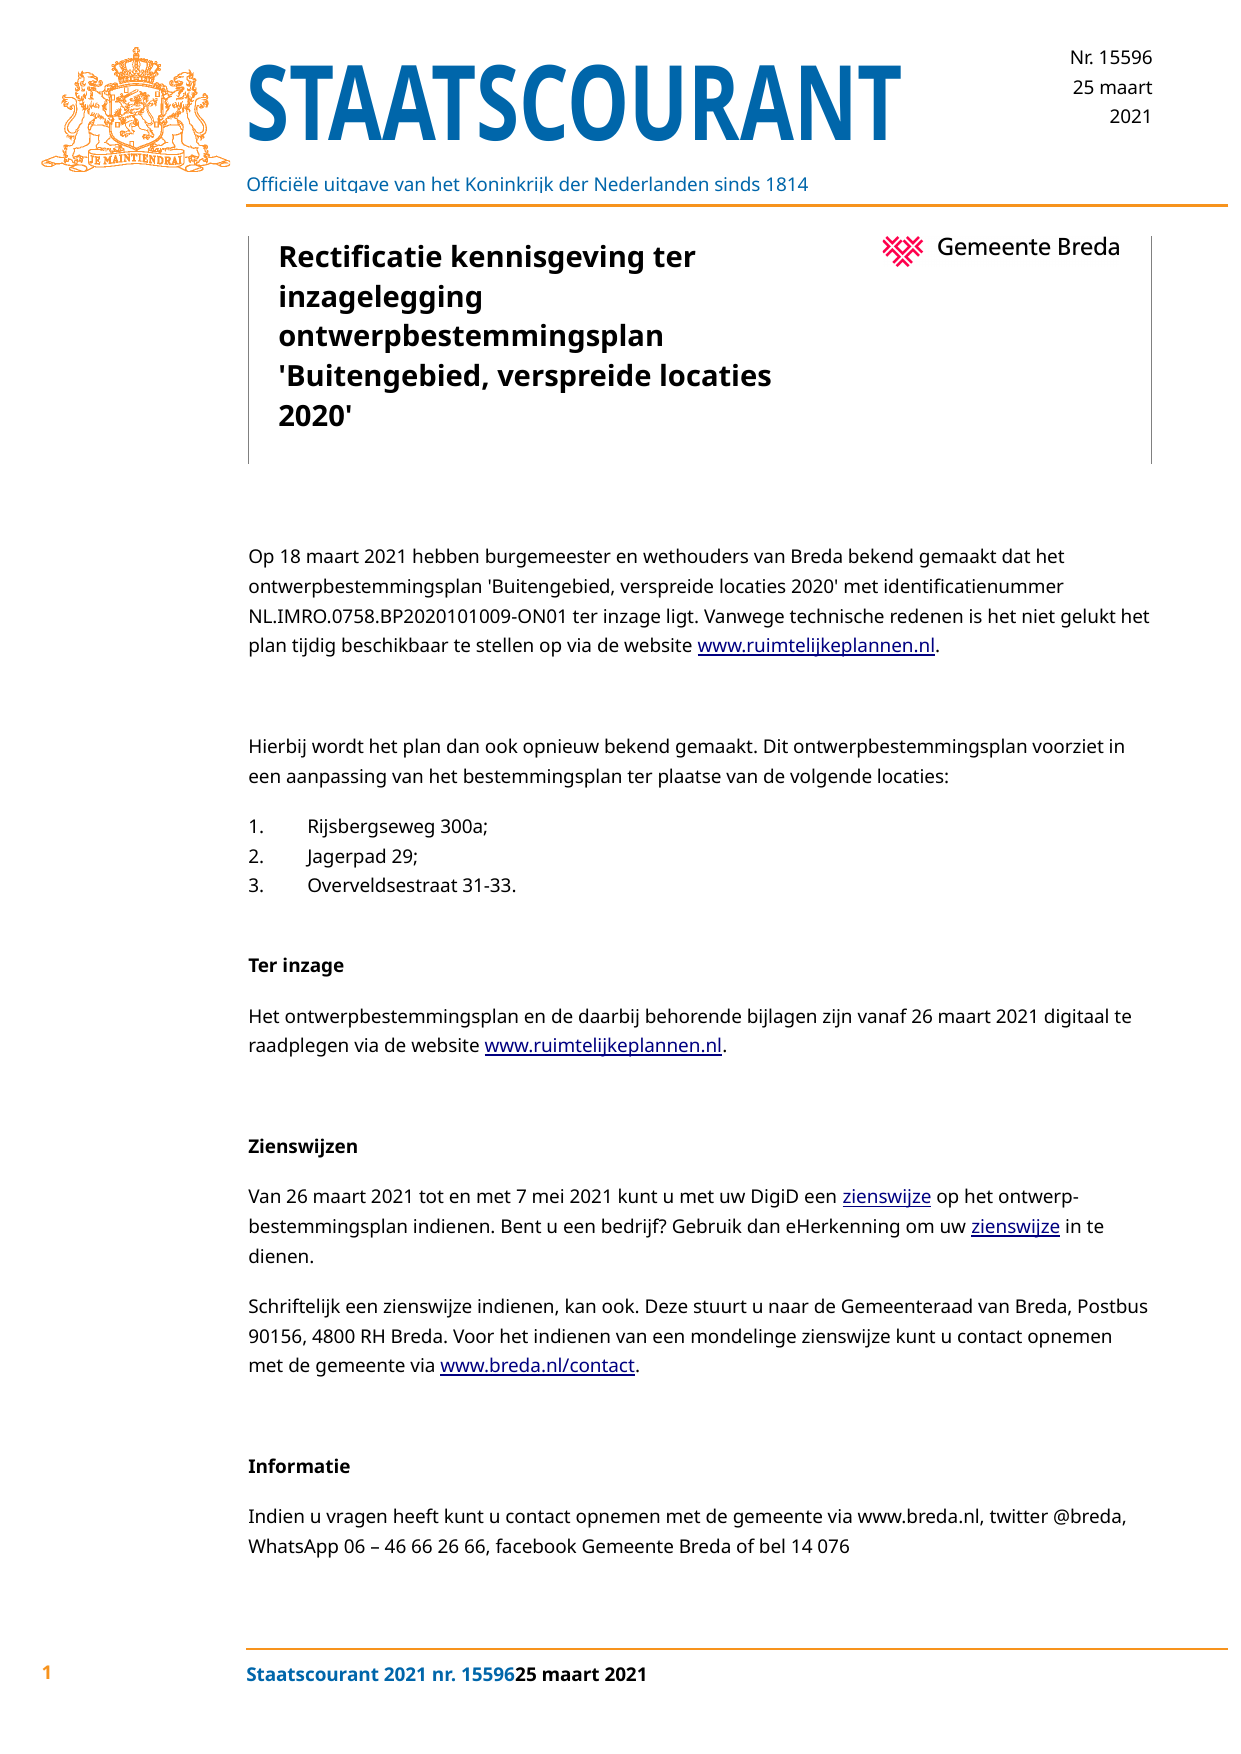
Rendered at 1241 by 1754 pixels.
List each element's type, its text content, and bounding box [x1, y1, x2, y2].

text Zienswijzen [248, 1133, 1152, 1159]
picture [41, 47, 231, 172]
table_header Rectificatie kennisgeving ter inzagelegging ontwerpbestemmingsplan 'Buitengebied, verspreide locaties 2020' [249, 236, 850, 464]
table_header [850, 236, 1151, 464]
picture [882, 236, 1119, 267]
text Het ontwerpbestemmingsplan en de daarbij behorende bijlagen zijn vanaf 26 maart 2021 digitaal te raadplegen via de website www.ruimtelijkeplannen.nl. [248, 1003, 1152, 1058]
list Rijsbergseweg 300a; [248, 813, 1152, 839]
list Overveldsestraat 31-33. [248, 872, 1152, 898]
text Informatie [248, 1453, 1152, 1479]
text Van 26 maart 2021 tot en met 7 mei 2021 kunt u met uw DigiD een zienswijze op het ontwerp-bestemmingsplan indienen. Bent u een bedrijf? Gebruik dan eHerkenning om uw zienswijze in te dienen. [248, 1184, 1152, 1269]
list Jagerpad 29; [248, 843, 1152, 869]
text Op 18 maart 2021 hebben burgemeester en wethouders van Breda bekend gemaakt dat het ontwerpbestemmingsplan 'Buitengebied, verspreide locaties 2020' met identificatienummer NL.IMRO.0758.BP2020101009-ON01 ter inzage ligt. Vanwege technische redenen is het niet gelukt het plan tijdig beschikbaar te stellen op via de website www.ruimtelijkeplannen.nl. [248, 544, 1152, 658]
text Indien u vragen heeft kunt u contact opnemen met de gemeente via www.breda.nl, twitter @breda, WhatsApp 06 – 46 66 26 66, facebook Gemeente Breda of bel 14 076 [248, 1504, 1152, 1559]
text Ter inzage [248, 952, 1152, 978]
text Hierbij wordt het plan dan ook opnieuw bekend gemaakt. Dit ontwerpbestemmingsplan voorziet in een aanpassing van het bestemmingsplan ter plaatse van de volgende locaties: [248, 733, 1152, 789]
text Schriftelijk een zienswijze indienen, kan ook. Deze stuurt u naar de Gemeenteraad van Breda, Postbus 90156, 4800 RH Breda. Voor het indienen van een mondelinge zienswijze kunt u contact opnemen met de gemeente via www.breda.nl/contact. [248, 1293, 1152, 1378]
